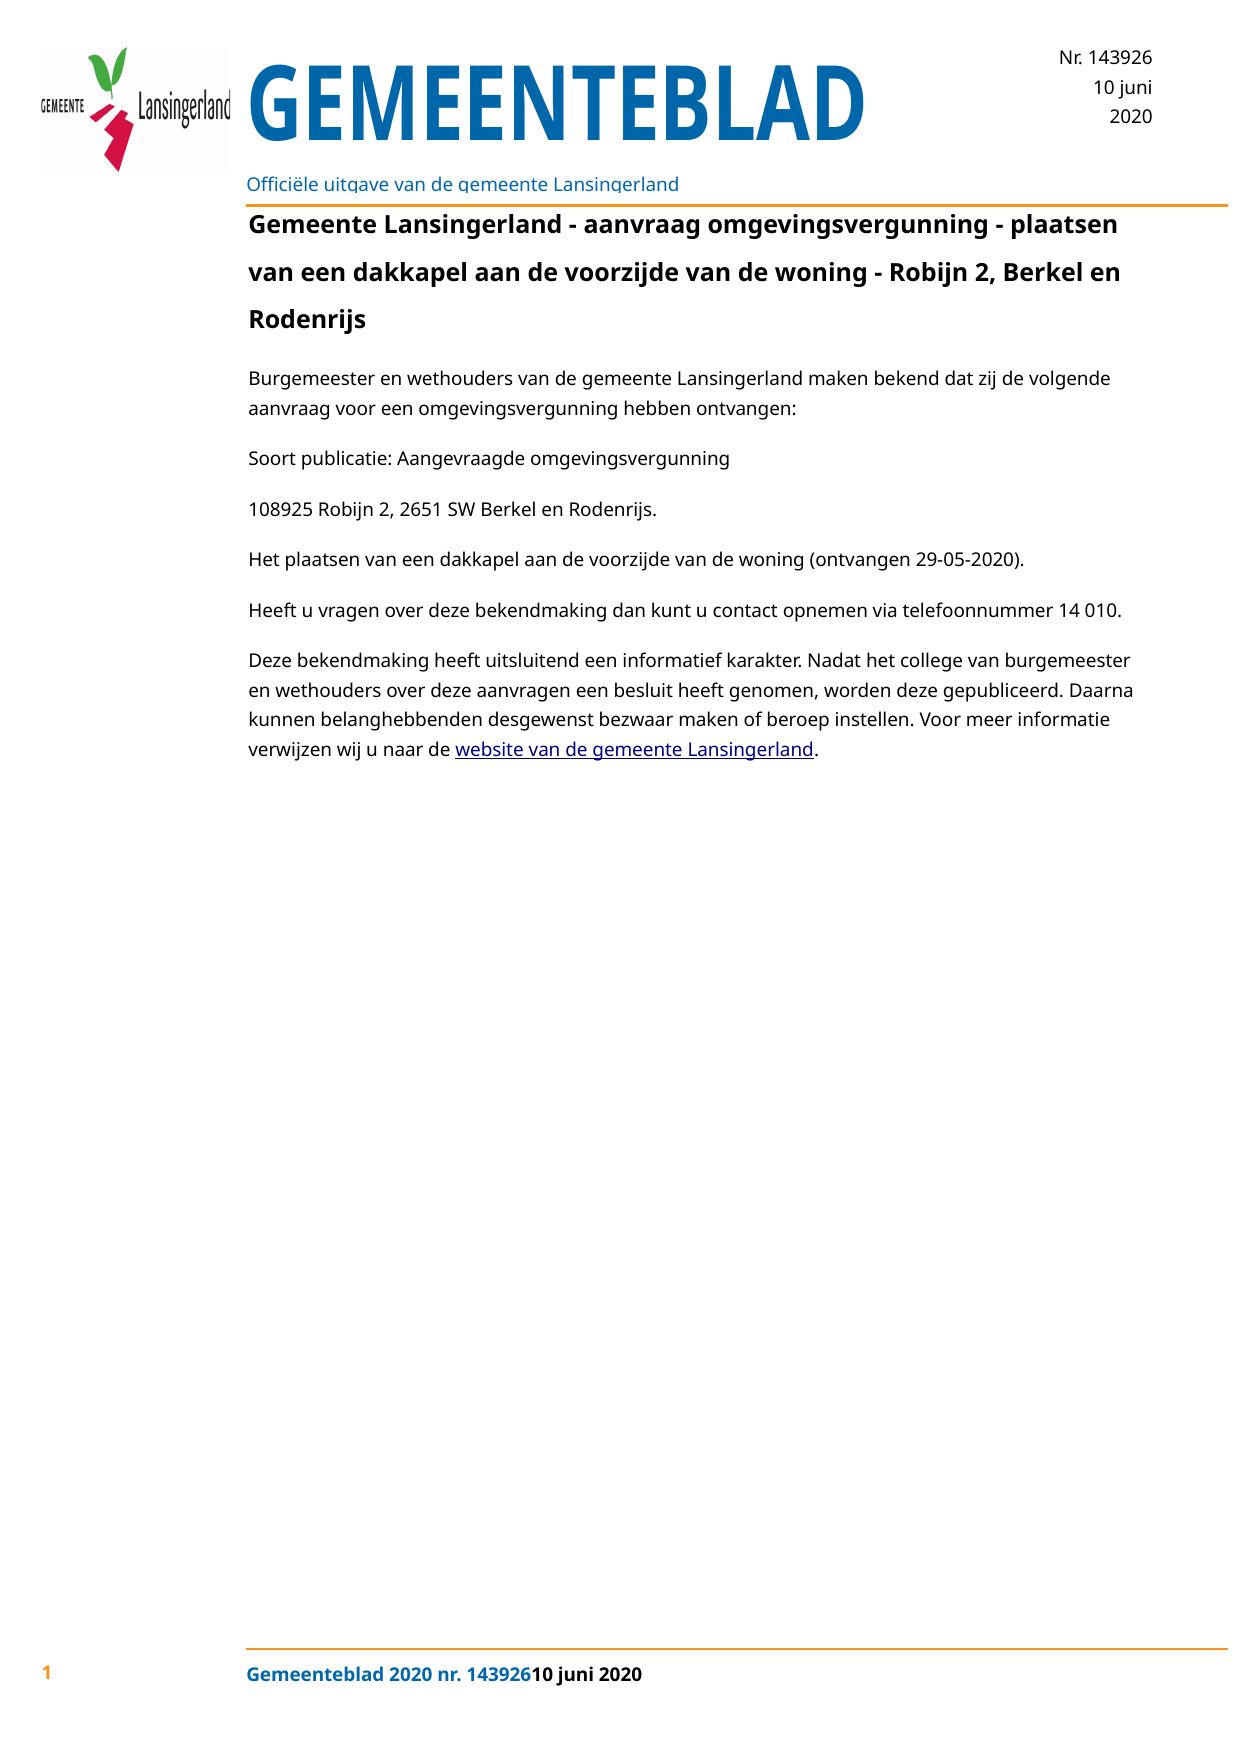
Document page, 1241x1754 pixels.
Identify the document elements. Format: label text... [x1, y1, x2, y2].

text Heeft u vragen over deze bekendmaking dan kunt u contact opnemen via telefoonnummer 14 010. [248, 597, 1152, 622]
text Burgemeester en wethouders van de gemeente Lansingerland maken bekend dat zij de volgende aanvraag voor een omgevingsvergunning hebben ontvangen: [248, 366, 1152, 421]
text 108925 Robijn 2, 2651 SW Berkel en Rodenrijs. [248, 496, 1152, 522]
text Het plaatsen van een dakkapel aan de voorzijde van de woning (ontvangen 29-05-2020). [248, 546, 1152, 572]
text Gemeente Lansingerland - aanvraag omgevingsvergunning - plaatsen van een dakkapel aan de voorzijde van de woning - Robijn 2, Berkel en Rodenrijs [248, 207, 1152, 336]
text Deze bekendmaking heeft uitsluitend een informatief karakter. Nadat het college van burgemeester en wethouders over deze aanvragen een besluit heeft genomen, worden deze gepubliceerd. Daarna kunnen belanghebbenden desgewenst bezwaar maken of beroep instellen. Voor meer informatie verwijzen wij u naar de website van de gemeente Lansingerland. [248, 647, 1152, 762]
picture [41, 47, 231, 172]
text Soort publicatie: Aangevraagde omgevingsvergunning [248, 446, 1152, 471]
